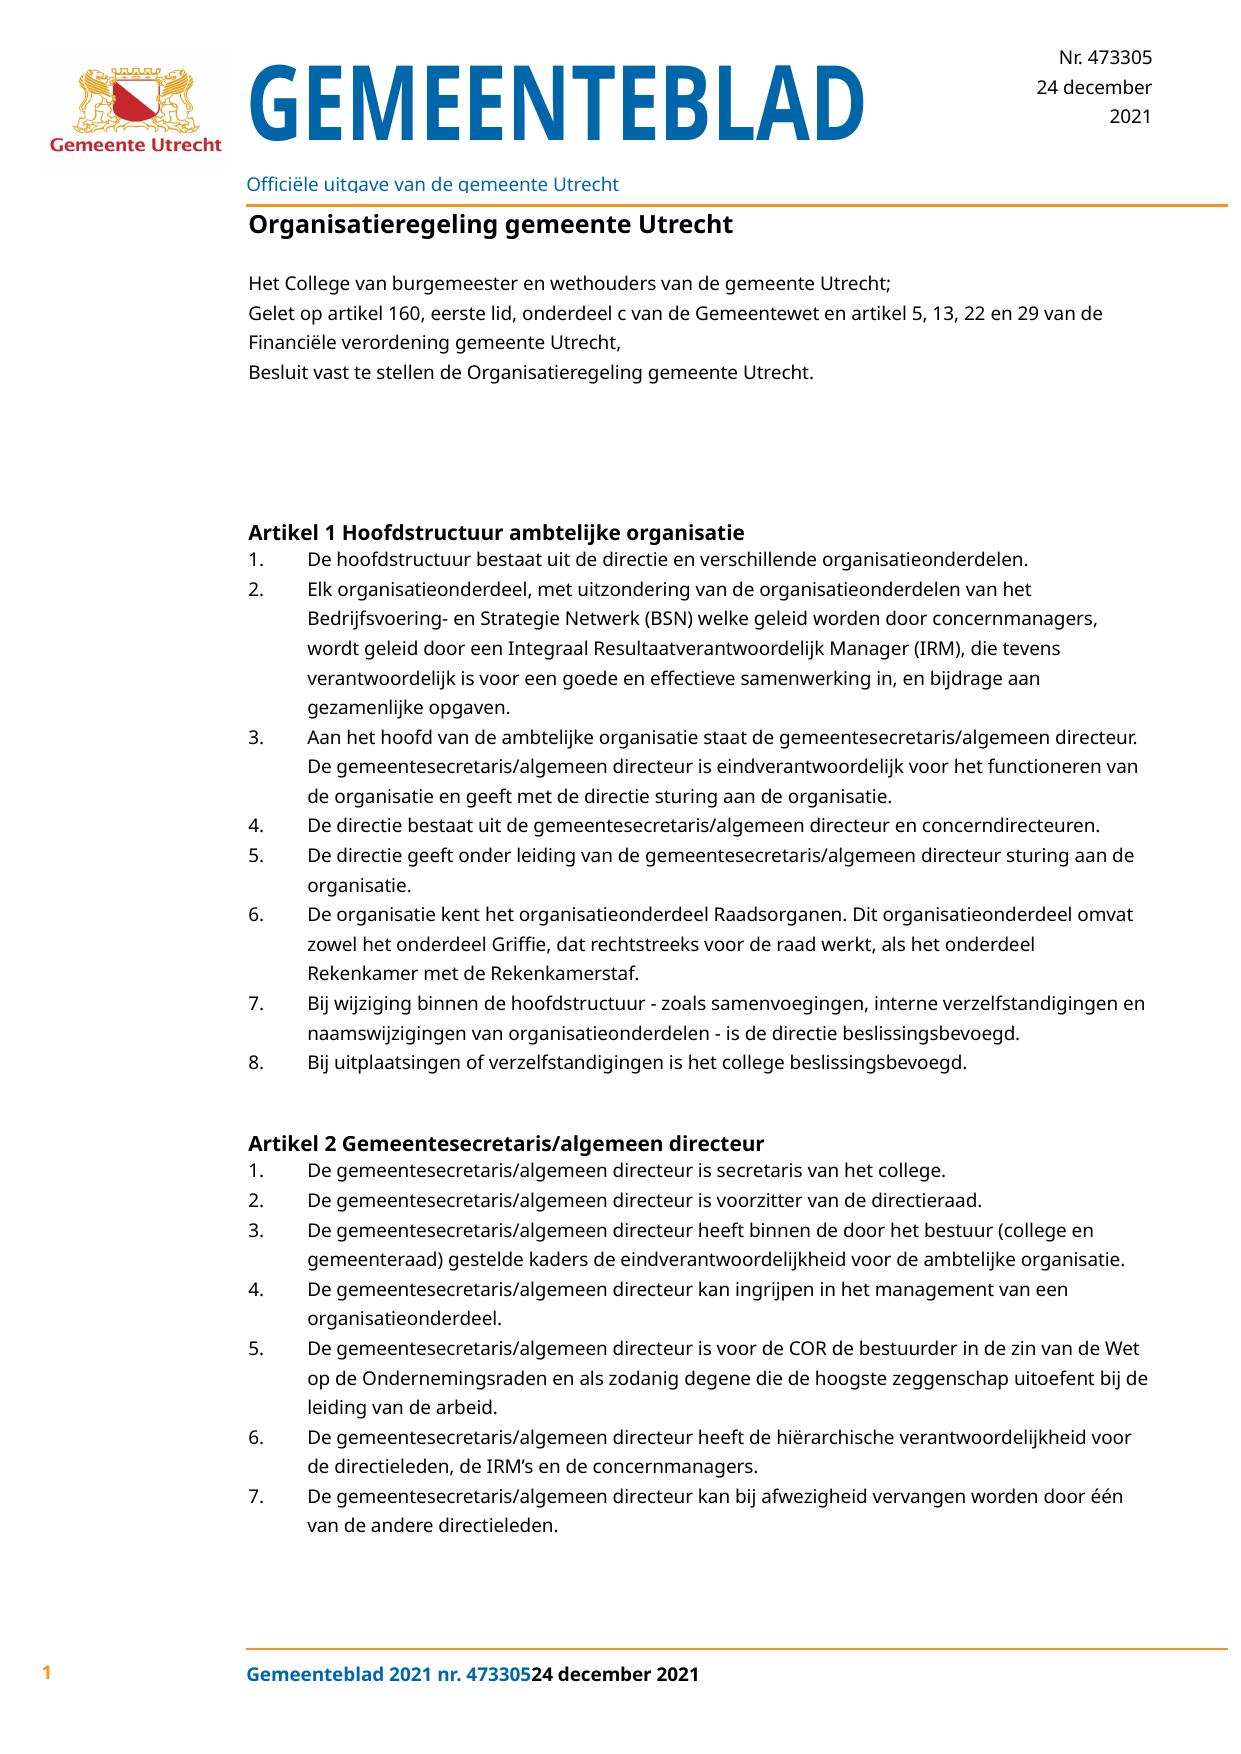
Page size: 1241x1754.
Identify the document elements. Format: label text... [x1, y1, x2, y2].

text Artikel 1 Hoofdstructuur ambtelijke organisatie [248, 518, 1152, 546]
text Organisatieregeling gemeente Utrecht [248, 207, 1152, 241]
picture [41, 47, 231, 172]
list De gemeentesecretaris/algemeen directeur kan ingrijpen in het management van een organisatieonderdeel. [248, 1276, 1152, 1331]
list De hoofdstructuur bestaat uit de directie en verschillende organisatieonderdelen. [248, 546, 1152, 572]
text Gelet op artikel 160, eerste lid, onderdeel c van de Gemeentewet en artikel 5, 13, 22 en 29 van de Financiële verordening gemeente Utrecht, [248, 300, 1152, 355]
list De gemeentesecretaris/algemeen directeur heeft de hiërarchische verantwoordelijkheid voor de directieleden, de IRM’s en de concernmanagers. [248, 1424, 1152, 1479]
list De gemeentesecretaris/algemeen directeur heeft binnen de door het bestuur (college en gemeenteraad) gestelde kaders de eindverantwoordelijkheid voor de ambtelijke organisatie. [248, 1217, 1152, 1272]
list Aan het hoofd van de ambtelijke organisatie staat de gemeentesecretaris/algemeen directeur. De gemeentesecretaris/algemeen directeur is eindverantwoordelijk voor het functioneren van de organisatie en geeft met de directie sturing aan de organisatie. [248, 724, 1152, 809]
text Het College van burgemeester en wethouders van de gemeente Utrecht; [248, 270, 1152, 296]
list De directie bestaat uit de gemeentesecretaris/algemeen directeur en concerndirecteuren. [248, 813, 1152, 838]
list De gemeentesecretaris/algemeen directeur kan bij afwezigheid vervangen worden door één van de andere directieleden. [248, 1483, 1152, 1538]
text Artikel 2 Gemeentesecretaris/algemeen directeur [248, 1129, 1152, 1158]
list De directie geeft onder leiding van de gemeentesecretaris/algemeen directeur sturing aan de organisatie. [248, 842, 1152, 897]
text Besluit vast te stellen de Organisatieregeling gemeente Utrecht. [248, 359, 1152, 385]
list Bij uitplaatsingen of verzelfstandigingen is het college beslissingsbevoegd. [248, 1049, 1152, 1075]
list De gemeentesecretaris/algemeen directeur is voorzitter van de directieraad. [248, 1187, 1152, 1213]
list Bij wijziging binnen de hoofdstructuur - zoals samenvoegingen, interne verzelfstandigingen en naamswijzigingen van organisatieonderdelen - is de directie beslissingsbevoegd. [248, 990, 1152, 1045]
list De gemeentesecretaris/algemeen directeur is voor de COR de bestuurder in de zin van de Wet op de Ondernemingsraden en als zodanig degene die de hoogste zeggenschap uitoefent bij de leiding van de arbeid. [248, 1335, 1152, 1420]
list De organisatie kent het organisatieonderdeel Raadsorganen. Dit organisatieonderdeel omvat zowel het onderdeel Griffie, dat rechtstreeks voor de raad werkt, als het onderdeel Rekenkamer met de Rekenkamerstaf. [248, 901, 1152, 986]
list De gemeentesecretaris/algemeen directeur is secretaris van het college. [248, 1158, 1152, 1183]
list Elk organisatieonderdeel, met uitzondering van de organisatieonderdelen van het Bedrijfsvoering- en Strategie Netwerk (BSN) welke geleid worden door concernmanagers, wordt geleid door een Integraal Resultaatverantwoordelijk Manager (IRM), die tevens verantwoordelijk is voor een goede en effectieve samenwerking in, en bijdrage aan gezamenlijke opgaven. [248, 576, 1152, 720]
